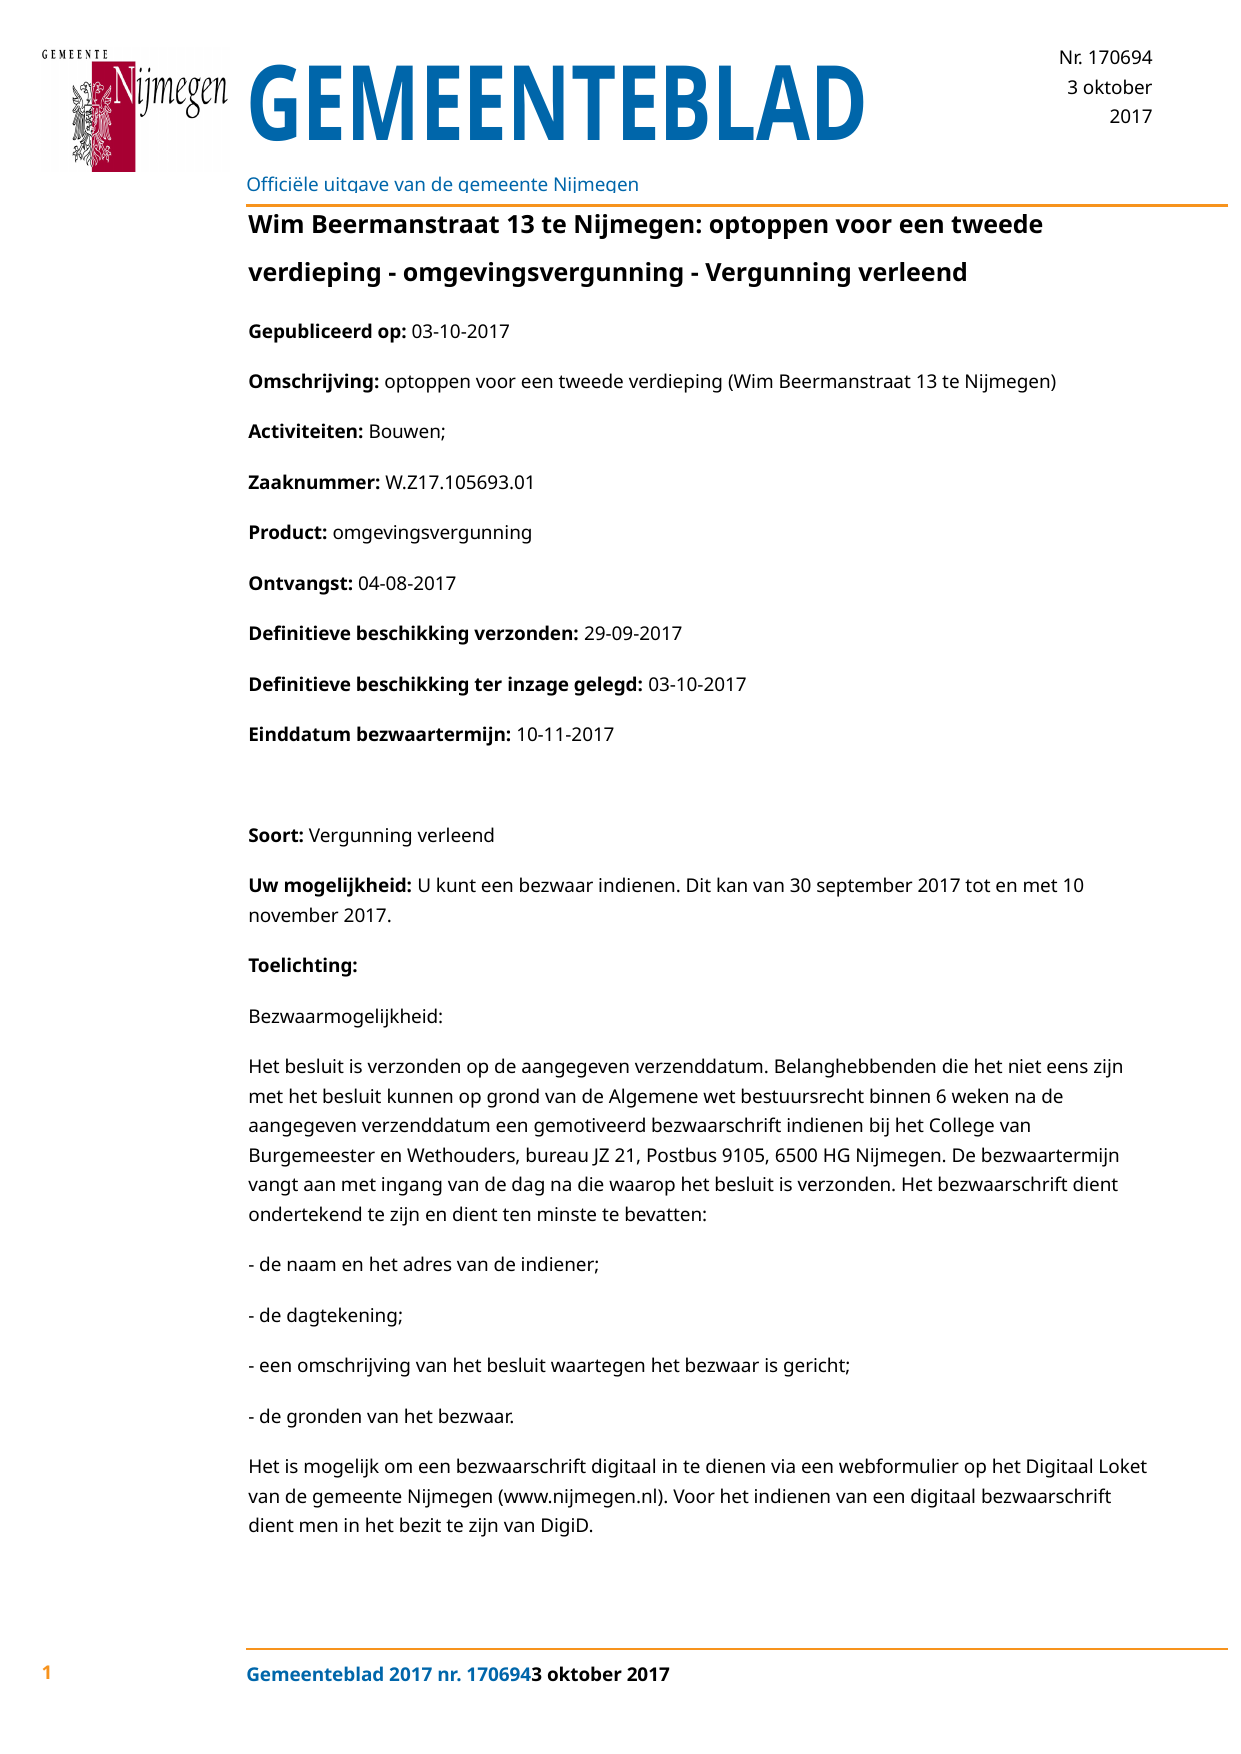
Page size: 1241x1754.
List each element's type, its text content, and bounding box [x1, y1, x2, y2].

text Wim Beermanstraat 13 te Nijmegen: optoppen voor een tweede verdieping - omgevingsvergunning - Vergunning verleend [248, 207, 1152, 288]
text Definitieve beschikking ter inzage gelegd: 03-10-2017 [248, 671, 1152, 697]
text Omschrijving: optoppen voor een tweede verdieping (Wim Beermanstraat 13 te Nijmegen) [248, 368, 1152, 394]
text Einddatum bezwaartermijn: 10-11-2017 [248, 721, 1152, 747]
text Activiteiten: Bouwen; [248, 419, 1152, 444]
text - de dagtekening; [248, 1302, 1152, 1328]
text - een omschrijving van het besluit waartegen het bezwaar is gericht; [248, 1352, 1152, 1378]
text Soort: Vergunning verleend [248, 822, 1152, 848]
picture [41, 47, 231, 172]
text Product: omgevingsvergunning [248, 519, 1152, 545]
text - de gronden van het bezwaar. [248, 1403, 1152, 1429]
text Uw mogelijkheid: U kunt een bezwaar indienen. Dit kan van 30 september 2017 tot en met 10 november 2017. [248, 872, 1152, 928]
text Ontvangst: 04-08-2017 [248, 570, 1152, 596]
text Gepubliceerd op: 03-10-2017 [248, 318, 1152, 344]
text Definitieve beschikking verzonden: 29-09-2017 [248, 620, 1152, 646]
text Toelichting: [248, 952, 1152, 978]
text - de naam en het adres van de indiener; [248, 1252, 1152, 1277]
text Zaaknummer: W.Z17.105693.01 [248, 469, 1152, 495]
text Bezwaarmogelijkheid: [248, 1003, 1152, 1029]
text Het is mogelijk om een bezwaarschrift digitaal in te dienen via een webformulier op het Digitaal Loket van de gemeente Nijmegen (www.nijmegen.nl). Voor het indienen van een digitaal bezwaarschrift dient men in het bezit te zijn van DigiD. [248, 1453, 1152, 1538]
text Het besluit is verzonden op de aangegeven verzenddatum. Belanghebbenden die het niet eens zijn met het besluit kunnen op grond van de Algemene wet bestuursrecht binnen 6 weken na de aangegeven verzenddatum een gemotiveerd bezwaarschrift indienen bij het College van Burgemeester en Wethouders, bureau JZ 21, Postbus 9105, 6500 HG Nijmegen. De bezwaartermijn vangt aan met ingang van de dag na die waarop het besluit is verzonden. Het bezwaarschrift dient ondertekend te zijn en dient ten minste te bevatten: [248, 1053, 1152, 1227]
